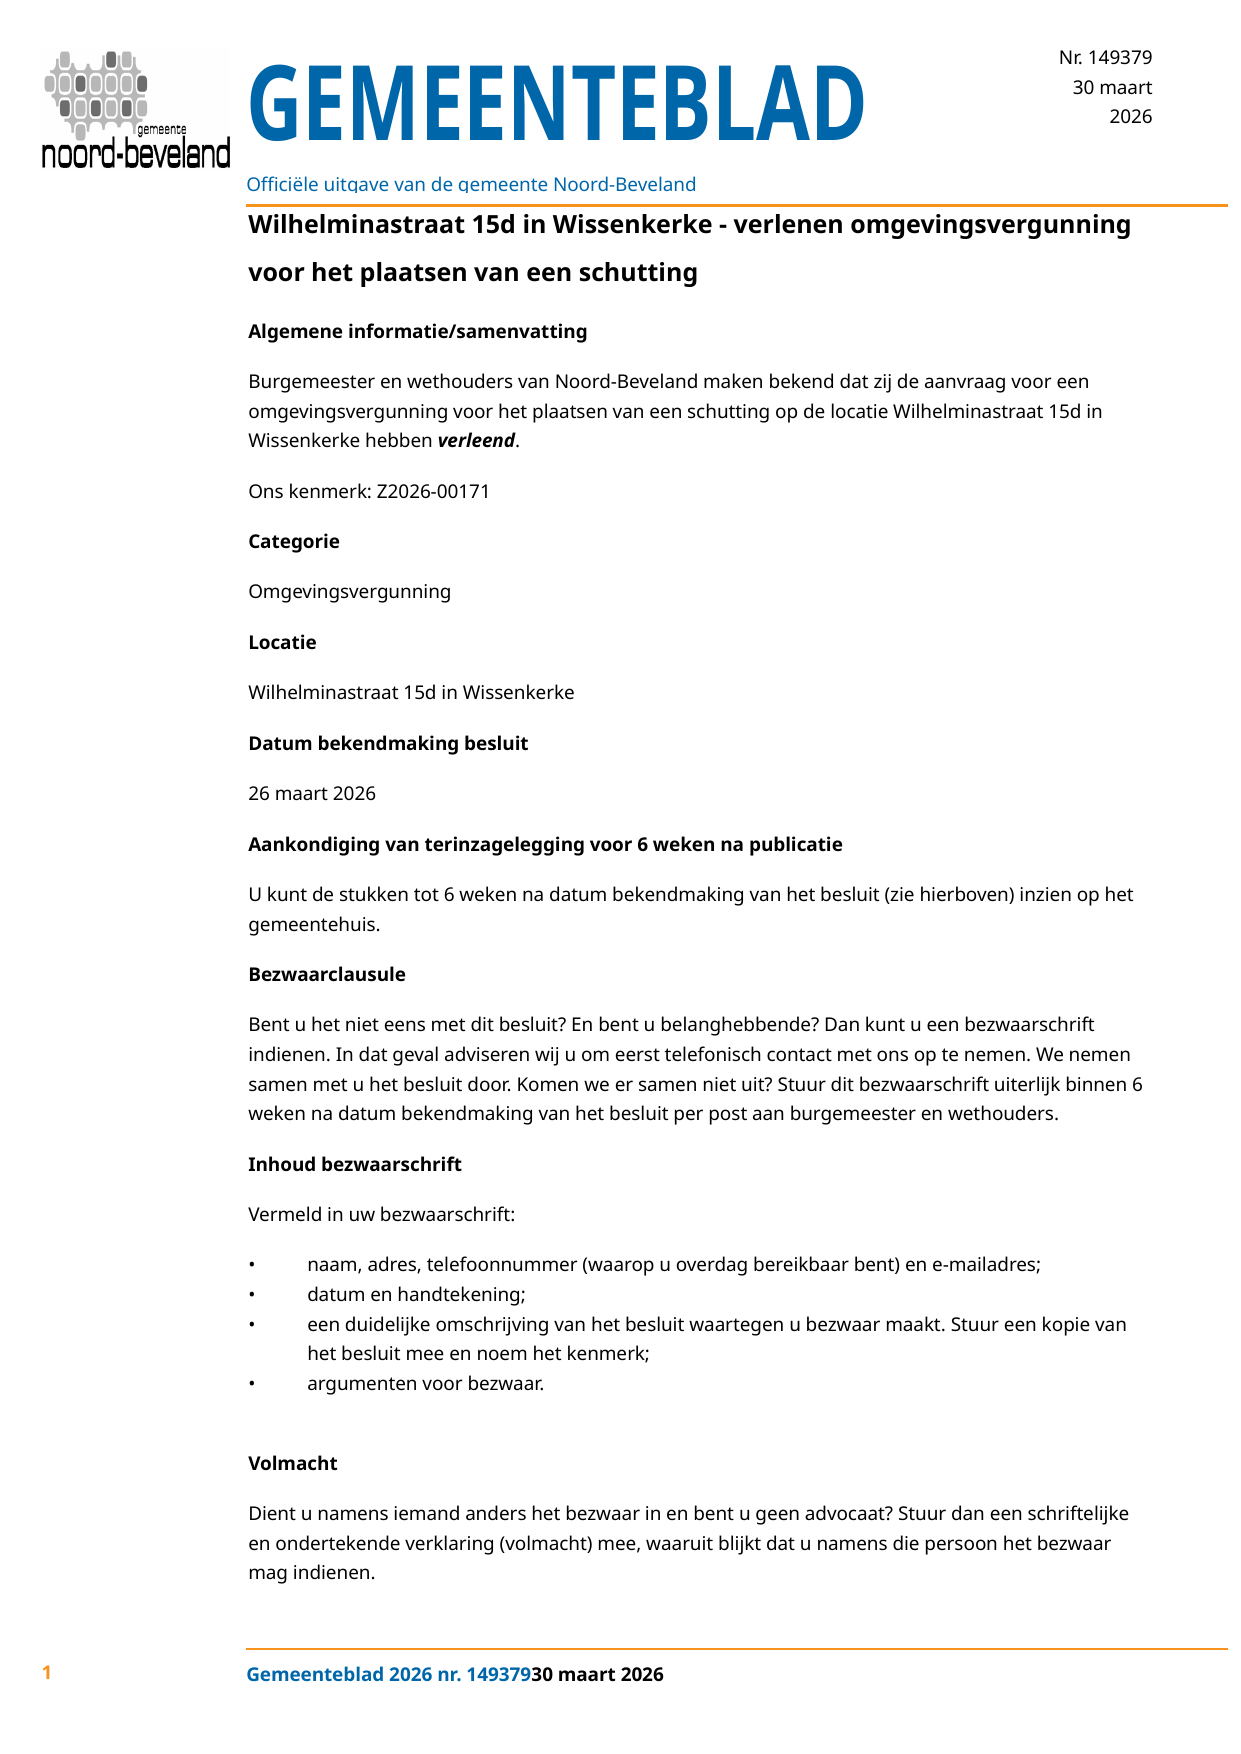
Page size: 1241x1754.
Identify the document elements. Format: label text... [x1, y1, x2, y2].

text Bent u het niet eens met dit besluit? En bent u belanghebbende? Dan kunt u een bezwaarschrift indienen. In dat geval adviseren wij u om eerst telefonisch contact met ons op te nemen. We nemen samen met u het besluit door. Komen we er samen niet uit? Stuur dit bezwaarschrift uiterlijk binnen 6 weken na datum bekendmaking van het besluit per post aan burgemeester en wethouders. [248, 1012, 1152, 1126]
list naam, adres, telefoonnummer (waarop u overdag bereikbaar bent) en e-mailadres; [248, 1252, 1152, 1277]
text Volmacht [248, 1450, 1152, 1476]
text Aankondiging van terinzagelegging voor 6 weken na publicatie [248, 831, 1152, 857]
text Locatie [248, 629, 1152, 655]
picture [41, 47, 231, 172]
text U kunt de stukken tot 6 weken na datum bekendmaking van het besluit (zie hierboven) inzien op het gemeentehuis. [248, 881, 1152, 937]
text Dient u namens iemand anders het bezwaar in en bent u geen advocaat? Stuur dan een schriftelijke en ondertekende verklaring (volmacht) mee, waaruit blijkt dat u namens die persoon het bezwaar mag indienen. [248, 1500, 1152, 1585]
text Inhoud bezwaarschrift [248, 1151, 1152, 1177]
text 26 maart 2026 [248, 780, 1152, 806]
text Bezwaarclausule [248, 961, 1152, 987]
text Vermeld in uw bezwaarschrift: [248, 1201, 1152, 1227]
text Datum bekendmaking besluit [248, 730, 1152, 756]
text Wilhelminastraat 15d in Wissenkerke - verlenen omgevingsvergunning voor het plaatsen van een schutting [248, 207, 1152, 288]
text Categorie [248, 528, 1152, 554]
text Omgevingsvergunning [248, 579, 1152, 604]
text Algemene informatie/samenvatting [248, 318, 1152, 344]
text Burgemeester en wethouders van Noord-Beveland maken bekend dat zij de aanvraag voor een omgevingsvergunning voor het plaatsen van een schutting op de locatie Wilhelminastraat 15d in Wissenkerke hebben verleend. [248, 368, 1152, 453]
list datum en handtekening; [248, 1281, 1152, 1307]
list een duidelijke omschrijving van het besluit waartegen u bezwaar maakt. Stuur een kopie van het besluit mee en noem het kenmerk; [248, 1311, 1152, 1366]
list argumenten voor bezwaar. [248, 1370, 1152, 1396]
text Ons kenmerk: Z2026-00171 [248, 478, 1152, 504]
text Wilhelminastraat 15d in Wissenkerke [248, 679, 1152, 705]
